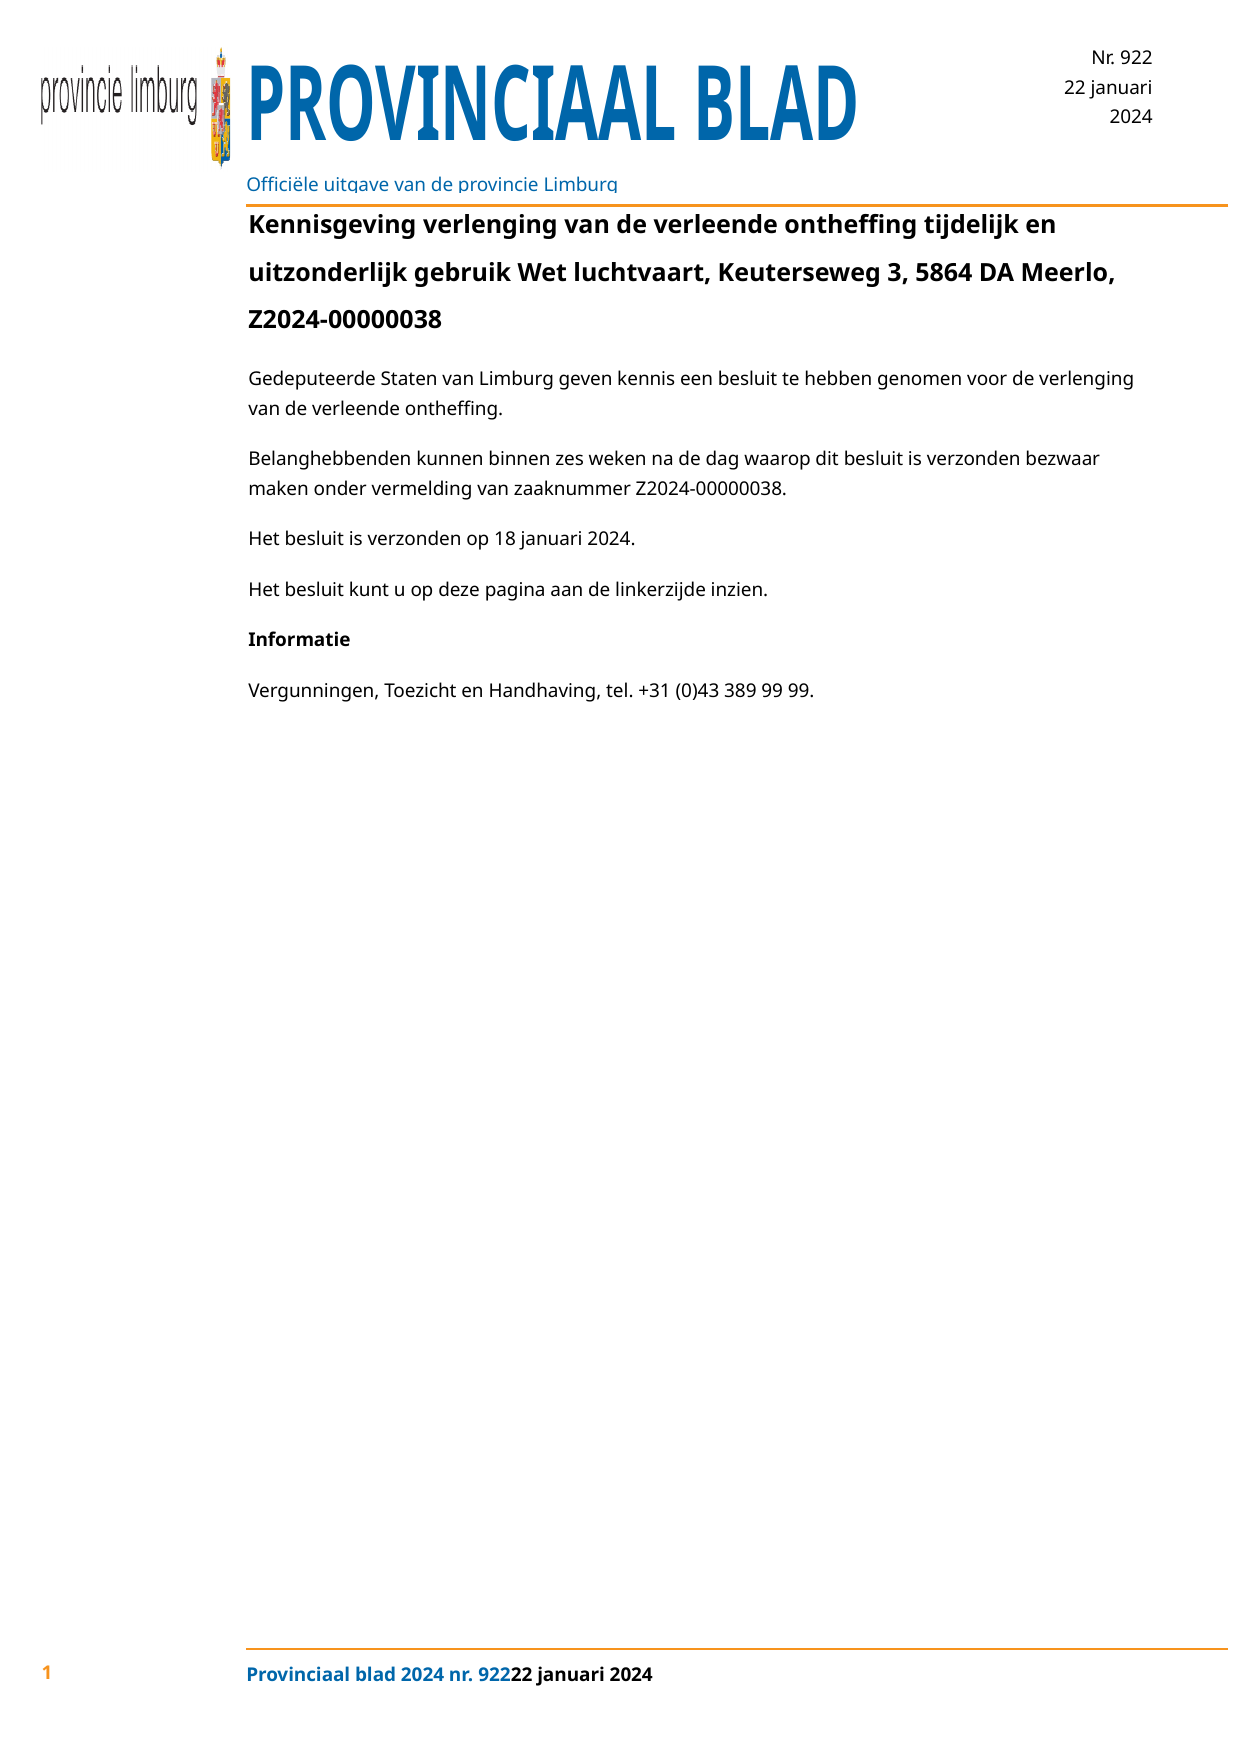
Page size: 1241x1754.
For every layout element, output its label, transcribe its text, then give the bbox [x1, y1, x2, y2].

text Kennisgeving verlenging van de verleende ontheffing tijdelijk en uitzonderlijk gebruik Wet luchtvaart, Keuterseweg 3, 5864 DA Meerlo, Z2024-00000038 [248, 207, 1152, 336]
text Informatie [248, 626, 1152, 652]
text Het besluit kunt u op deze pagina aan de linkerzijde inzien. [248, 576, 1152, 602]
text Belanghebbenden kunnen binnen zes weken na de dag waarop dit besluit is verzonden bezwaar maken onder vermelding van zaaknummer Z2024-00000038. [248, 446, 1152, 501]
text Vergunningen, Toezicht en Handhaving, tel. +31 (0)43 389 99 99. [248, 677, 1152, 702]
text Gedeputeerde Staten van Limburg geven kennis een besluit te hebben genomen voor de verlenging van de verleende ontheffing. [248, 366, 1152, 421]
text Het besluit is verzonden op 18 januari 2024. [248, 526, 1152, 551]
picture [41, 47, 231, 172]
